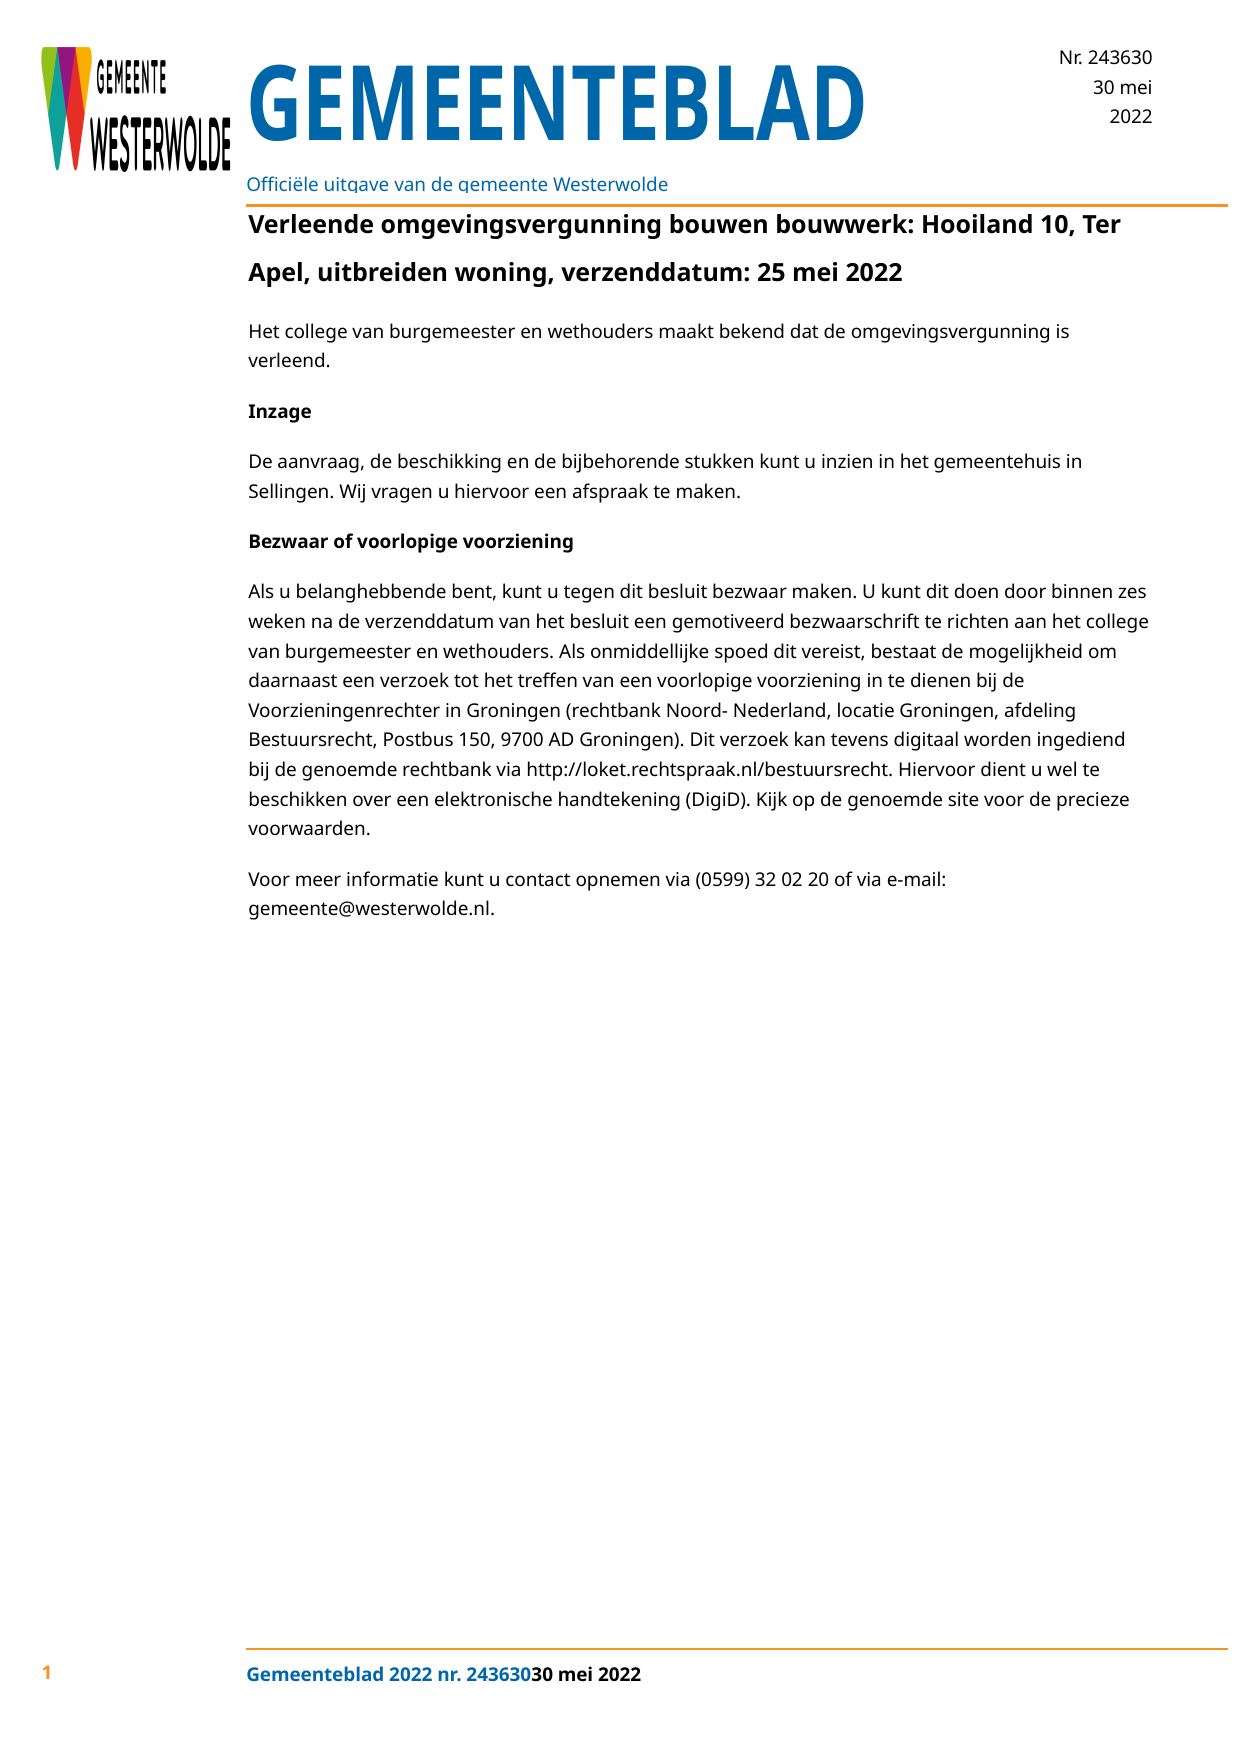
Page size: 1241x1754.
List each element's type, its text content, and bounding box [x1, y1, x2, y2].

text Als u belanghebbende bent, kunt u tegen dit besluit bezwaar maken. U kunt dit doen door binnen zes weken na de verzenddatum van het besluit een gemotiveerd bezwaarschrift te richten aan het college van burgemeester en wethouders. Als onmiddellijke spoed dit vereist, bestaat de mogelijkheid om daarnaast een verzoek tot het treffen van een voorlopige voorziening in te dienen bij de Voorzieningenrechter in Groningen (rechtbank Noord- Nederland, locatie Groningen, afdeling Bestuursrecht, Postbus 150, 9700 AD Groningen). Dit verzoek kan tevens digitaal worden ingediend bij de genoemde rechtbank via http://loket.rechtspraak.nl/bestuursrecht. Hiervoor dient u wel te beschikken over een elektronische handtekening (DigiD). Kijk op de genoemde site voor de precieze voorwaarden. [248, 579, 1152, 841]
picture [41, 47, 231, 172]
text Het college van burgemeester en wethouders maakt bekend dat de omgevingsvergunning is verleend. [248, 318, 1152, 373]
text Verleende omgevingsvergunning bouwen bouwwerk: Hooiland 10, Ter Apel, uitbreiden woning, verzenddatum: 25 mei 2022 [248, 207, 1152, 288]
text De aanvraag, de beschikking en de bijbehorende stukken kunt u inzien in het gemeentehuis in Sellingen. Wij vragen u hiervoor een afspraak te maken. [248, 448, 1152, 504]
text Voor meer informatie kunt u contact opnemen via (0599) 32 02 20 of via e-mail: gemeente@westerwolde.nl. [248, 866, 1152, 921]
text Bezwaar of voorlopige voorziening [248, 528, 1152, 554]
text Inzage [248, 398, 1152, 424]
